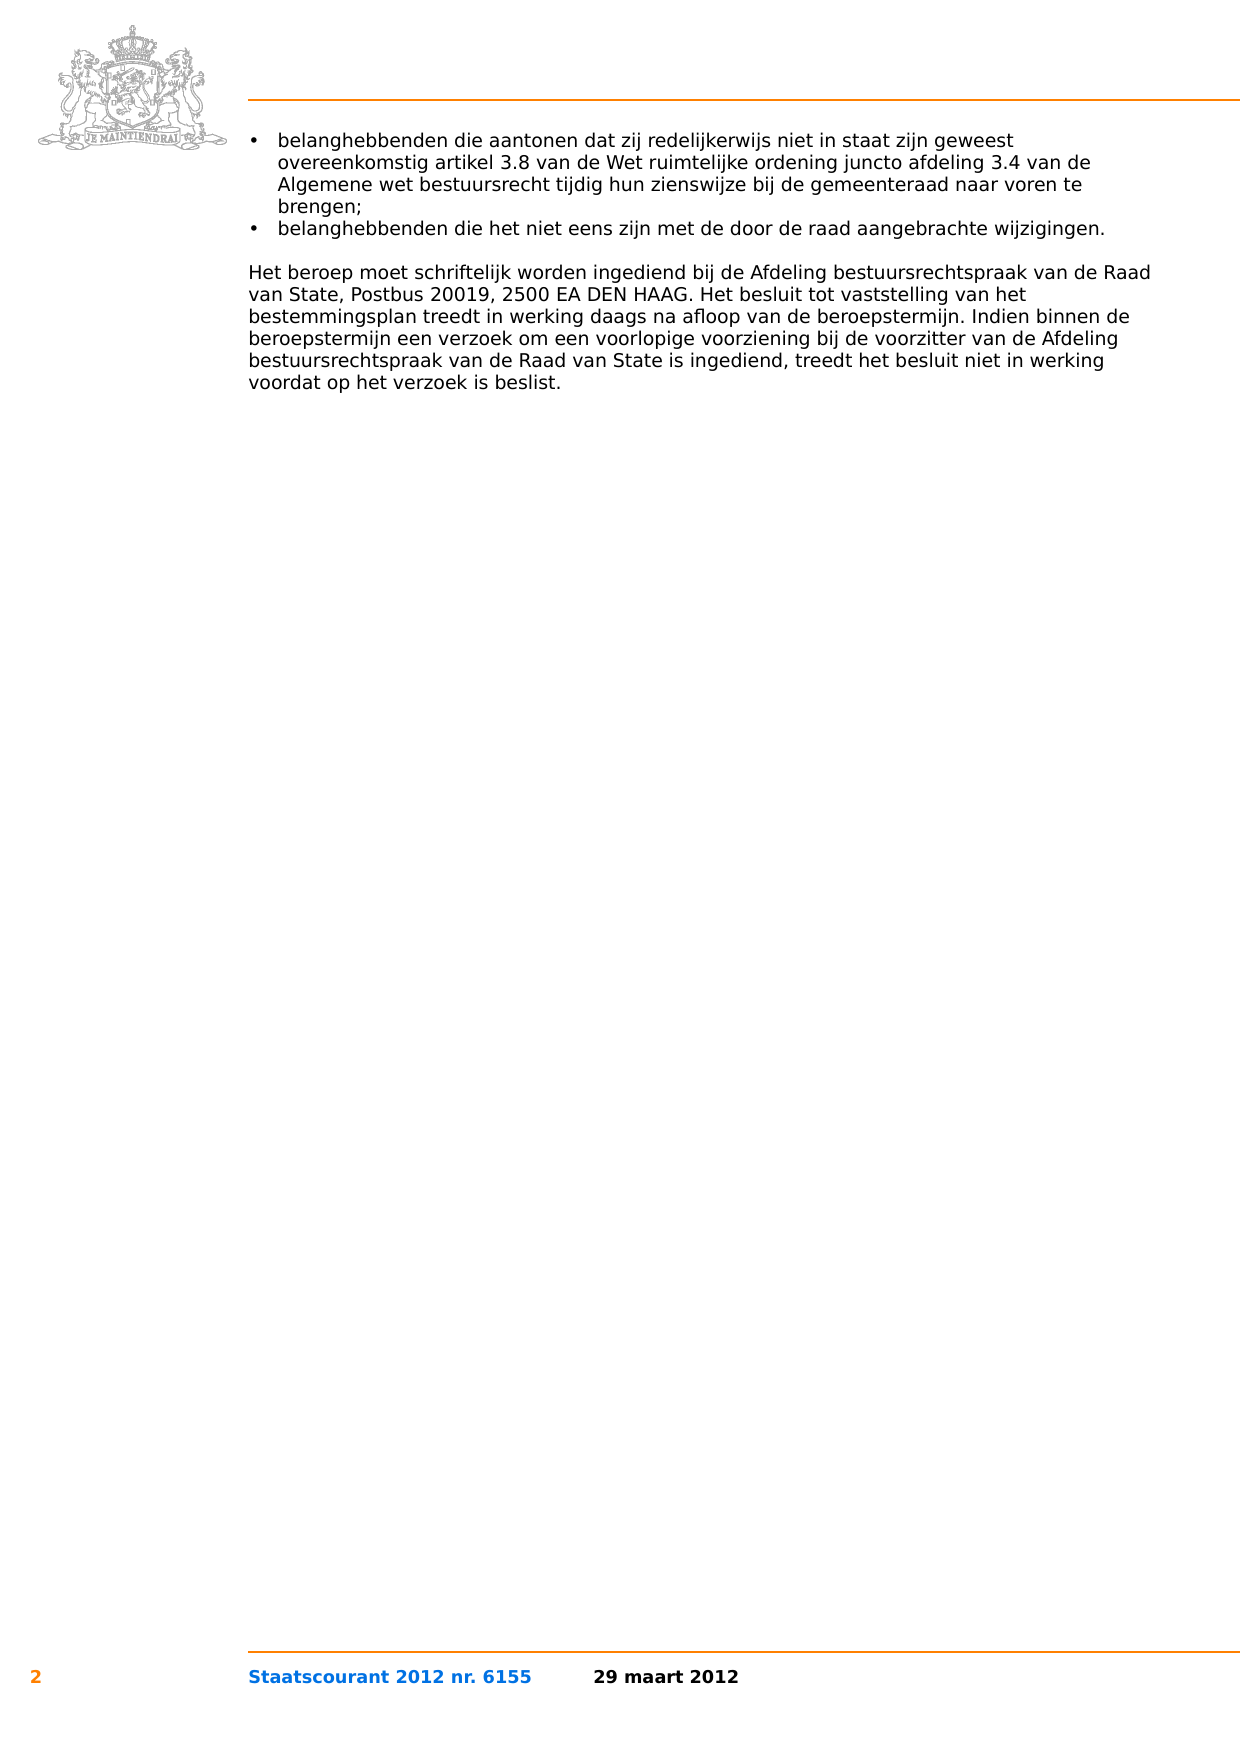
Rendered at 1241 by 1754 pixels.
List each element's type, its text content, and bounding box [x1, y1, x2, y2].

text • belanghebbenden die aantonen dat zij redelijkerwijs niet in staat zijn geweest overeenkomstig artikel 3.8 van de Wet ruimtelijke ordening juncto afdeling 3.4 van de Algemene wet bestuursrecht tijdig hun zienswijze bij de gemeenteraad naar voren te brengen; [248, 130, 1163, 218]
text Het beroep moet schriftelijk worden ingediend bij de Afdeling bestuursrechtspraak van de Raad van State, Postbus 20019, 2500 EA DEN HAAG. Het besluit tot vaststelling van het bestemmingsplan treedt in werking daags na afloop van de beroepstermijn. Indien binnen de beroepstermijn een verzoek om een voorlopige voorziening bij de voorzitter van de Afdeling bestuursrechtspraak van de Raad van State is ingediend, treedt het besluit niet in werking voordat op het verzoek is beslist. [248, 262, 1163, 393]
picture [38, 25, 227, 150]
text • belanghebbenden die het niet eens zijn met de door de raad aangebrachte wijzigingen. [248, 218, 1163, 240]
